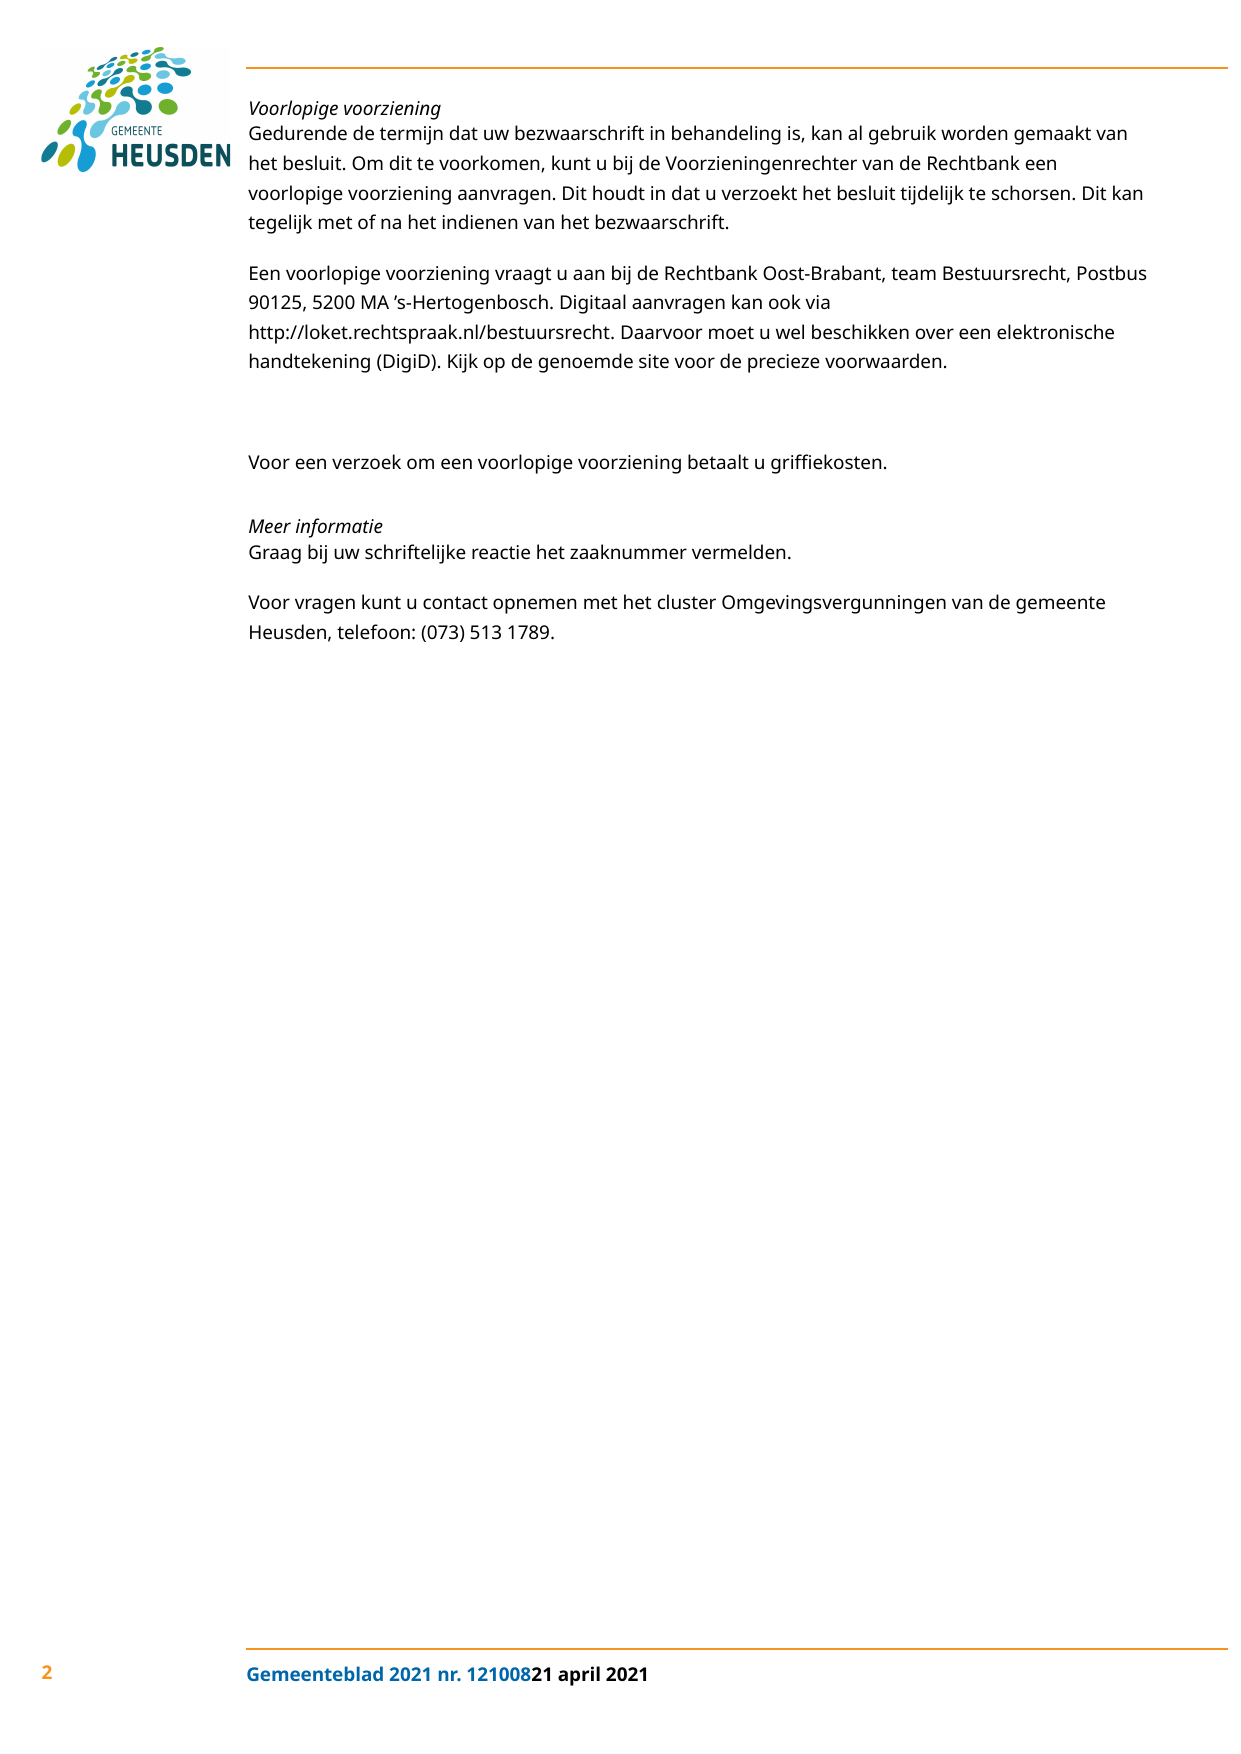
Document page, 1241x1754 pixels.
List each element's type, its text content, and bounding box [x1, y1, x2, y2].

text Meer informatie [248, 513, 1152, 539]
picture [41, 47, 231, 172]
text Een voorlopige voorziening vraagt u aan bij de Rechtbank Oost-Brabant, team Bestuursrecht, Postbus 90125, 5200 MA ’s-Hertogenbosch. Digitaal aanvragen kan ook via http://loket.rechtspraak.nl/bestuursrecht. Daarvoor moet u wel beschikken over een elektronische handtekening (DigiD). Kijk op de genoemde site voor de precieze voorwaarden. [248, 260, 1152, 374]
text Voorlopige voorziening [248, 95, 1152, 121]
text Gedurende de termijn dat uw bezwaarschrift in behandeling is, kan al gebruik worden gemaakt van het besluit. Om dit te voorkomen, kunt u bij de Voorzieningenrechter van de Rechtbank een voorlopige voorziening aanvragen. Dit houdt in dat u verzoekt het besluit tijdelijk te schorsen. Dit kan tegelijk met of na het indienen van het bezwaarschrift. [248, 121, 1152, 235]
text Voor vragen kunt u contact opnemen met het cluster Omgevingsvergunningen van de gemeente Heusden, telefoon: (073) 513 1789. [248, 589, 1152, 645]
text Voor een verzoek om een voorlopige voorziening betaalt u griffiekosten. [248, 449, 1152, 475]
text Graag bij uw schriftelijke reactie het zaaknummer vermelden. [248, 539, 1152, 565]
